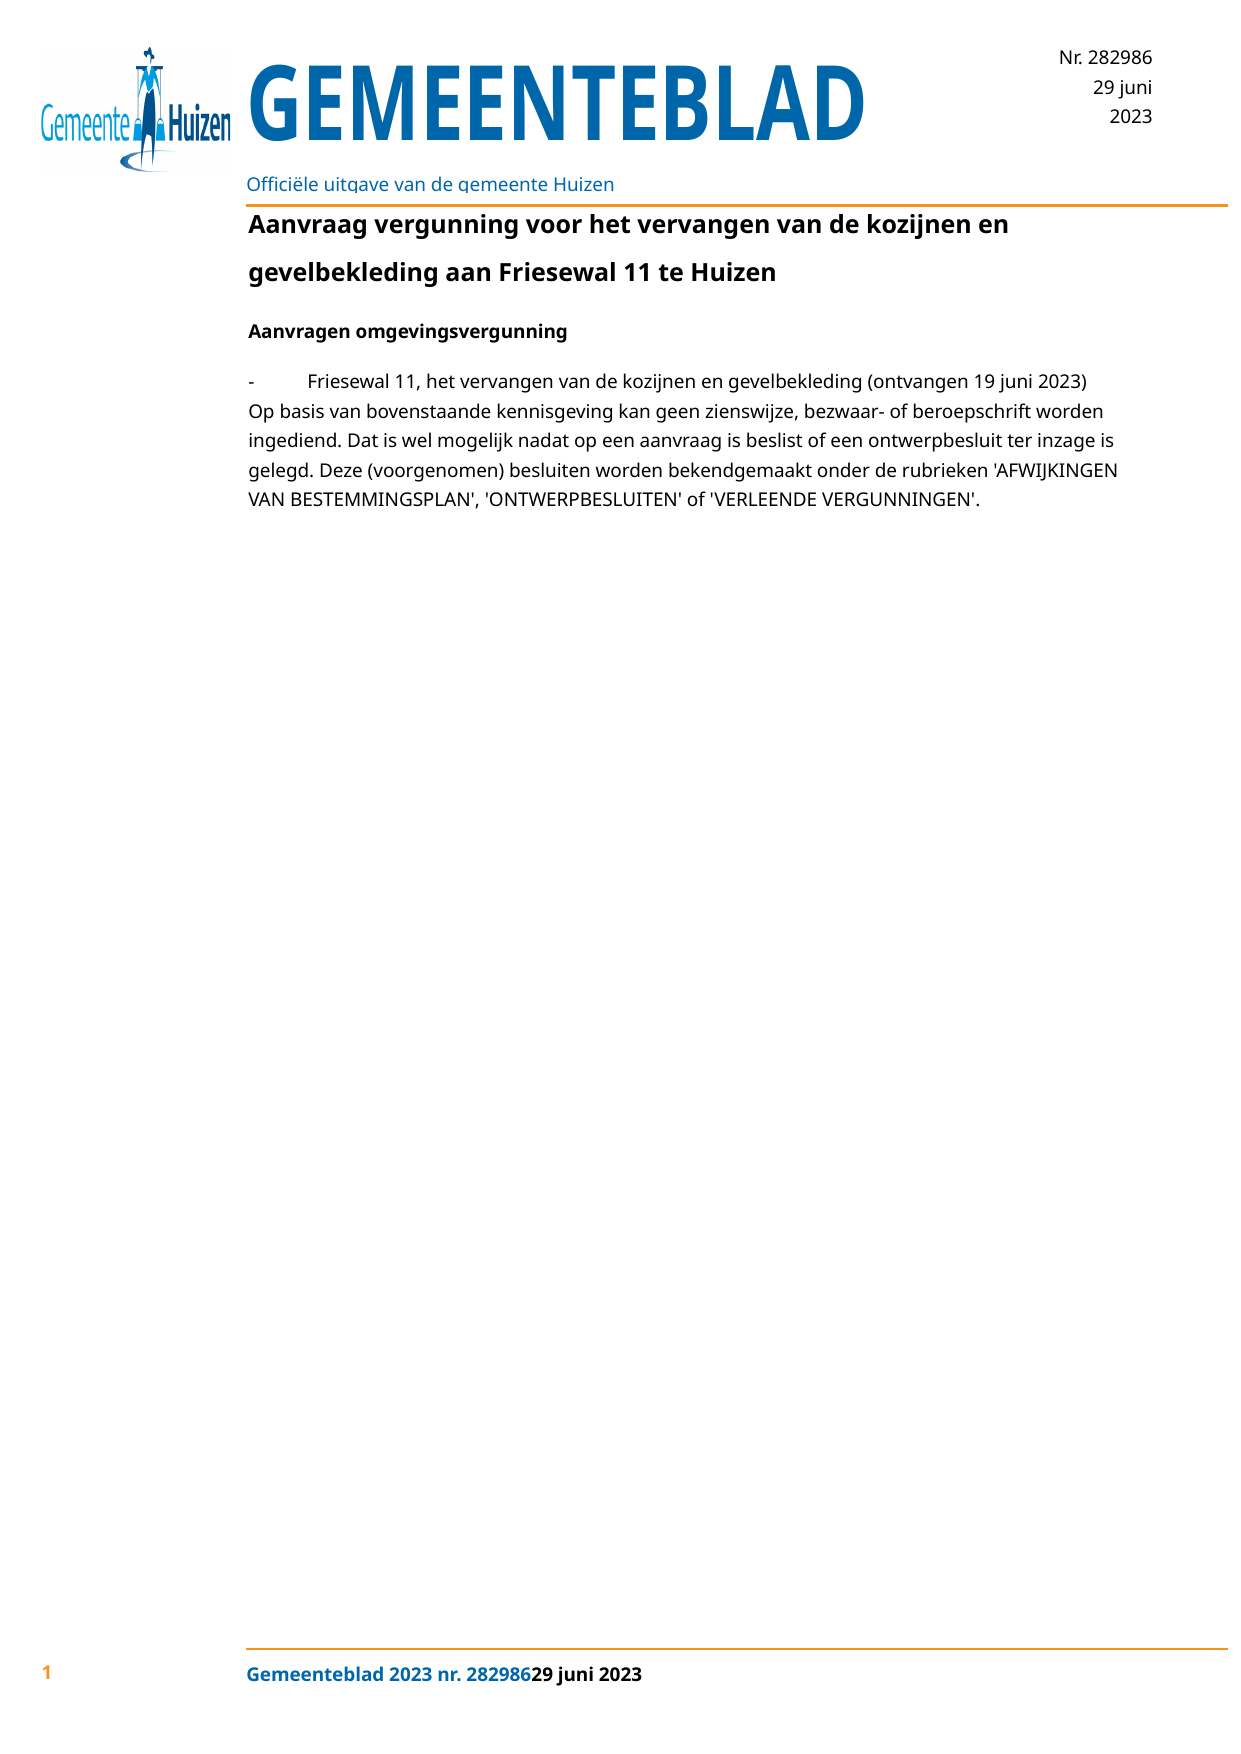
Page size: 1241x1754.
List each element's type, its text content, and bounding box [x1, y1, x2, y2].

picture [41, 47, 231, 172]
text Op basis van bovenstaande kennisgeving kan geen zienswijze, bezwaar- of beroepschrift worden ingediend. Dat is wel mogelijk nadat op een aanvraag is beslist of een ontwerpbesluit ter inzage is gelegd. Deze (voorgenomen) besluiten worden bekendgemaakt onder de rubrieken 'AFWIJKINGEN VAN BESTEMMINGSPLAN', 'ONTWERPBESLUITEN' of 'VERLEENDE VERGUNNINGEN'. [248, 398, 1152, 512]
list Friesewal 11, het vervangen van de kozijnen en gevelbekleding (ontvangen 19 juni 2023) [248, 368, 1152, 394]
text Aanvraag vergunning voor het vervangen van de kozijnen en gevelbekleding aan Friesewal 11 te Huizen [248, 207, 1152, 288]
text Aanvragen omgevingsvergunning [248, 318, 1152, 344]
